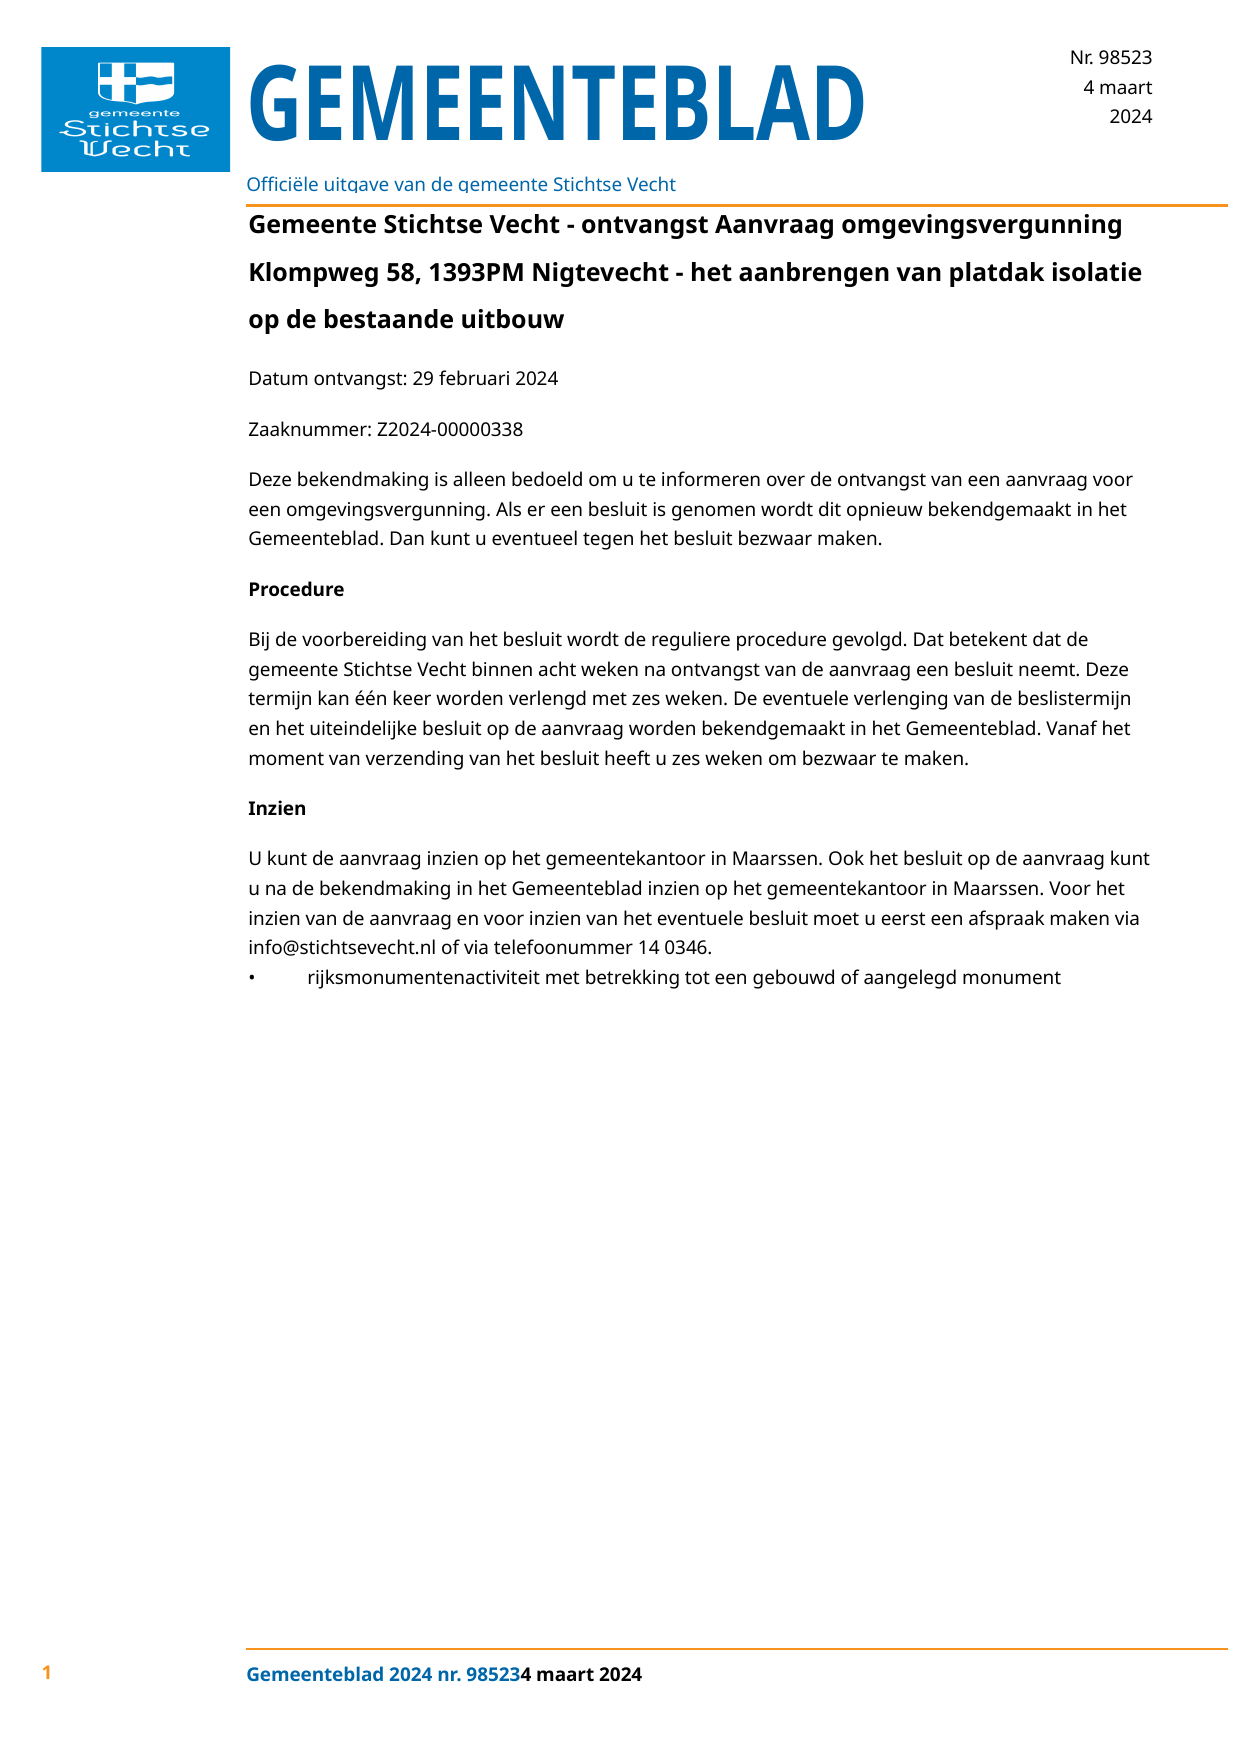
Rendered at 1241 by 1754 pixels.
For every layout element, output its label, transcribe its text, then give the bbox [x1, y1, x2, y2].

text Datum ontvangst: 29 februari 2024 [248, 366, 1152, 391]
text Gemeente Stichtse Vecht - ontvangst Aanvraag omgevingsvergunning Klompweg 58, 1393PM Nigtevecht - het aanbrengen van platdak isolatie op de bestaande uitbouw [248, 207, 1152, 336]
picture [99, 63, 135, 101]
text Deze bekendmaking is alleen bedoeld om u te informeren over de ontvangst van een aanvraag voor een omgevingsvergunning. Als er een besluit is genomen wordt dit opnieuw bekendgemaakt in het Gemeenteblad. Dan kunt u eventueel tegen het besluit bezwaar maken. [248, 466, 1152, 551]
picture [137, 63, 174, 103]
text Bij de voorbereiding van het besluit wordt de reguliere procedure gevolgd. Dat betekent dat de gemeente Stichtse Vecht binnen acht weken na ontvangst van de aanvraag een besluit neemt. Deze termijn kan één keer worden verlengd met zes weken. De eventuele verlenging van de beslistermijn en het uiteindelijke besluit op de aanvraag worden bekendgemaakt in het Gemeenteblad. Vanaf het moment van verzending van het besluit heeft u zes weken om bezwaar te maken. [248, 626, 1152, 770]
list rijksmonumentenactiviteit met betrekking tot een gebouwd of aangelegd monument [248, 964, 1152, 989]
text Zaaknummer: Z2024-00000338 [248, 416, 1152, 442]
text Procedure [248, 576, 1152, 602]
text U kunt de aanvraag inzien op het gemeentekantoor in Maarssen. Ook het besluit op de aanvraag kunt u na de bekendmaking in het Gemeenteblad inzien op het gemeentekantoor in Maarssen. Voor het inzien van de aanvraag en voor inzien van het eventuele besluit moet u eerst een afspraak maken via info@stichtsevecht.nl of via telefoonummer 14 0346. [248, 846, 1152, 960]
text Inzien [248, 795, 1152, 821]
